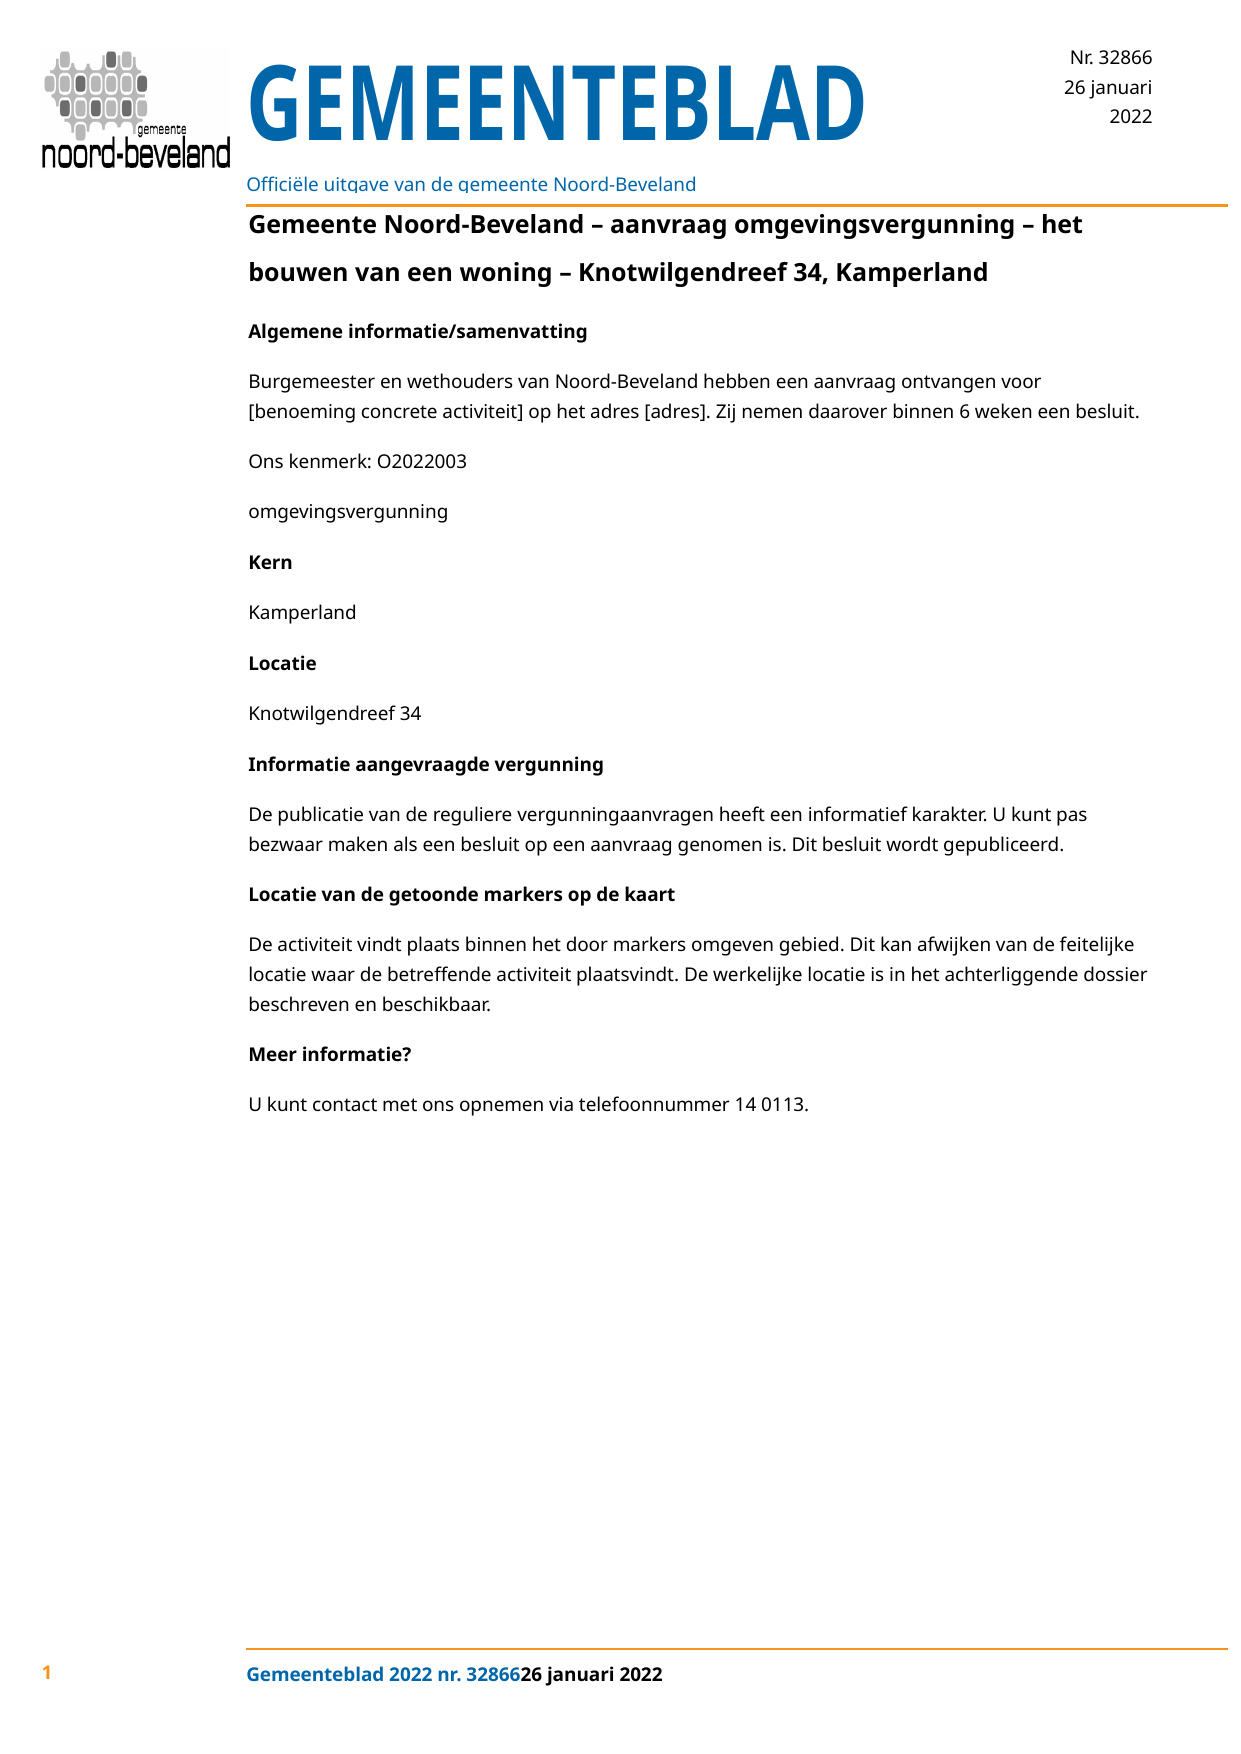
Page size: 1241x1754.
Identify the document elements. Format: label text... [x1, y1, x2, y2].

text Kamperland [248, 599, 1152, 625]
text omgevingsvergunning [248, 499, 1152, 524]
text Algemene informatie/samenvatting [248, 318, 1152, 344]
text Ons kenmerk: O2022003 [248, 448, 1152, 474]
text Knotwilgendreef 34 [248, 700, 1152, 726]
text U kunt contact met ons opnemen via telefoonnummer 14 0113. [248, 1092, 1152, 1117]
text Informatie aangevraagde vergunning [248, 751, 1152, 777]
picture [41, 47, 231, 172]
text Locatie van de getoonde markers op de kaart [248, 881, 1152, 907]
text Burgemeester en wethouders van Noord-Beveland hebben een aanvraag ontvangen voor [benoeming concrete activiteit] op het adres [adres]. Zij nemen daarover binnen 6 weken een besluit. [248, 368, 1152, 424]
text Gemeente Noord-Beveland – aanvraag omgevingsvergunning – het bouwen van een woning – Knotwilgendreef 34, Kamperland [248, 207, 1152, 288]
text Meer informatie? [248, 1041, 1152, 1067]
text Locatie [248, 650, 1152, 676]
text De publicatie van de reguliere vergunningaanvragen heeft een informatief karakter. U kunt pas bezwaar maken als een besluit op een aanvraag genomen is. Dit besluit wordt gepubliceerd. [248, 801, 1152, 857]
text De activiteit vindt plaats binnen het door markers omgeven gebied. Dit kan afwijken van de feitelijke locatie waar de betreffende activiteit plaatsvindt. De werkelijke locatie is in het achterliggende dossier beschreven en beschikbaar. [248, 932, 1152, 1017]
text Kern [248, 549, 1152, 575]
